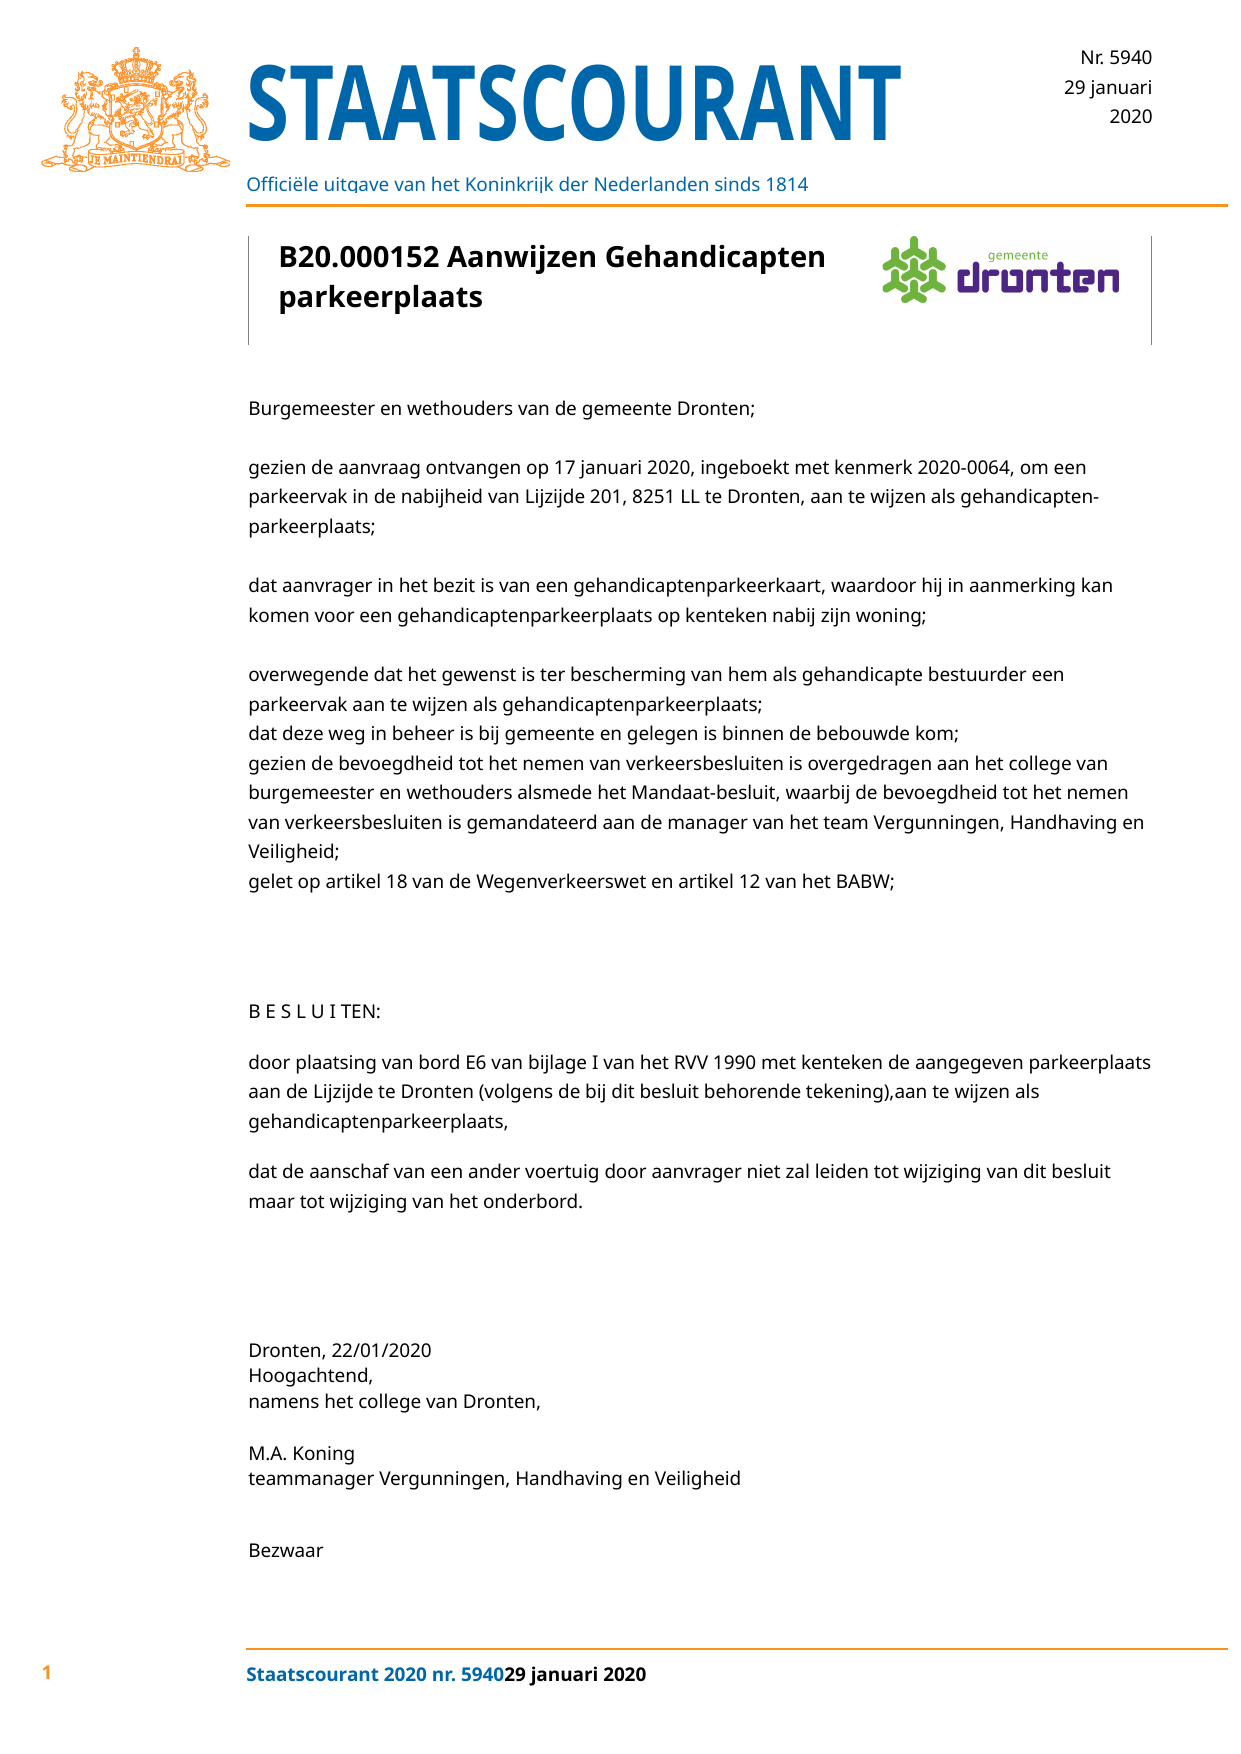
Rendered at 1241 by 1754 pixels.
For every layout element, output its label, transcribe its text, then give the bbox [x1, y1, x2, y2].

text Hoogachtend, [248, 1363, 1152, 1388]
table_header [850, 236, 882, 302]
table_header B20.000152 Aanwijzen Gehandicapten parkeerplaats [249, 236, 850, 345]
text teammanager Vergunningen, Handhaving en Veiligheid [248, 1466, 1152, 1491]
text Bezwaar [248, 1542, 1152, 1561]
text dat deze weg in beheer is bij gemeente en gelegen is binnen de bebouwde kom; [248, 720, 1152, 746]
text namens het college van Dronten, [248, 1388, 1152, 1414]
text door plaatsing van bord E6 van bijlage I van het RVV 1990 met kenteken de aangegeven parkeerplaats aan de Lijzijde te Dronten (volgens de bij dit besluit behorende tekening),aan te wijzen als gehandicaptenparkeerplaats, [248, 1049, 1152, 1134]
text gezien de bevoegdheid tot het nemen van verkeersbesluiten is overgedragen aan het college van burgemeester en wethouders alsmede het Mandaat-besluit, waarbij de bevoegdheid tot het nemen van verkeersbesluiten is gemandateerd aan de manager van het team Vergunningen, Handhaving en Veiligheid; [248, 750, 1152, 864]
text gezien de aanvraag ontvangen op 17 januari 2020, ingeboekt met kenmerk 2020-0064, om een parkeervak in de nabijheid van Lijzijde 201, 8251 LL te Dronten, aan te wijzen als gehandicapten-parkeerplaats; [248, 454, 1152, 539]
text gelet op artikel 18 van de Wegenverkeerswet en artikel 12 van het BABW; [248, 868, 1152, 894]
table_header [850, 303, 1151, 345]
text dat aanvrager in het bezit is van een gehandicaptenparkeerkaart, waardoor hij in aanmerking kan komen voor een gehandicaptenparkeerplaats op kenteken nabij zijn woning; [248, 572, 1152, 628]
table_header [1119, 236, 1151, 302]
picture [41, 47, 231, 172]
picture [882, 236, 1119, 303]
text dat de aanschaf van een ander voertuig door aanvrager niet zal leiden tot wijziging van dit besluit maar tot wijziging van het onderbord. [248, 1159, 1152, 1214]
text Dronten, 22/01/2020 [248, 1337, 1152, 1363]
text B E S L U I TEN: [248, 999, 1152, 1024]
text overwegende dat het gewenst is ter bescherming van hem als gehandicapte bestuurder een parkeervak aan te wijzen als gehandicaptenparkeerplaats; [248, 661, 1152, 717]
text Burgemeester en wethouders van de gemeente Dronten; [248, 395, 1152, 421]
text M.A. Koning [248, 1440, 1152, 1466]
